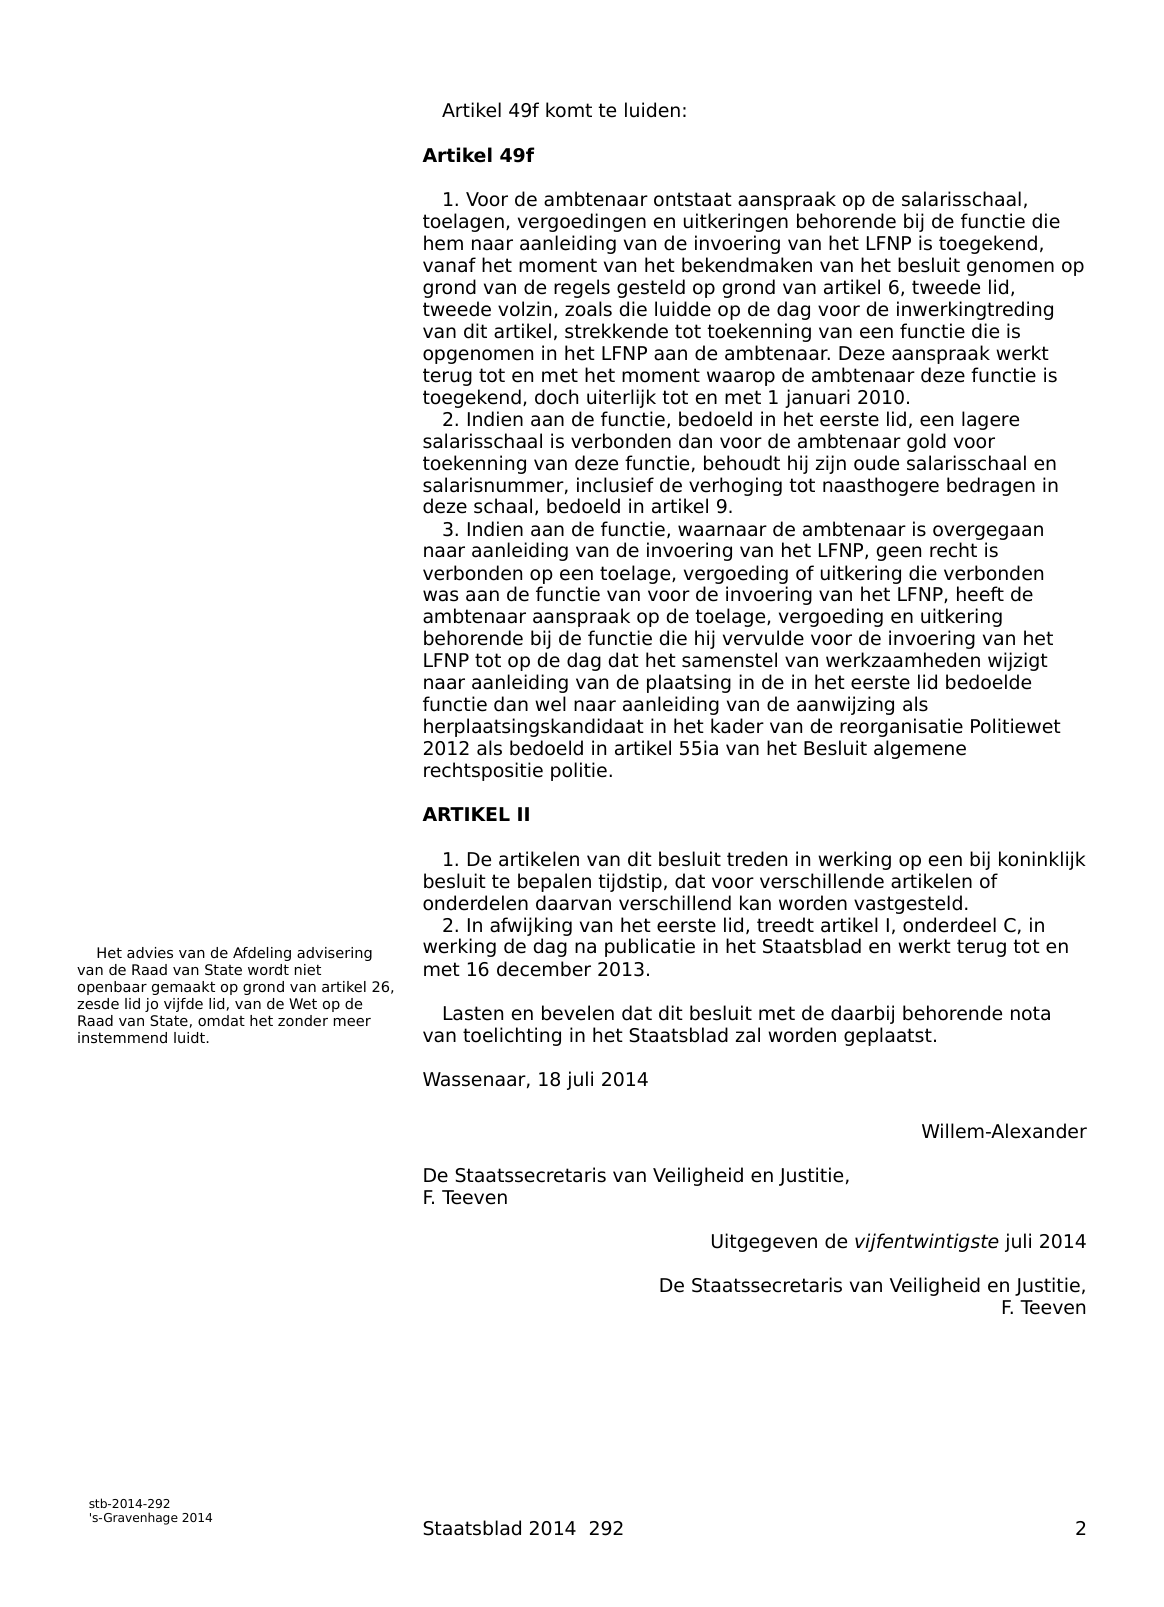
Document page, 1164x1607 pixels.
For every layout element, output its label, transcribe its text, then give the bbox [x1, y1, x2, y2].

subtitle Artikel 49f [422, 144, 1087, 167]
text Lasten en bevelen dat dit besluit met de daarbij behorende nota van toelichting in het Staatsblad zal worden geplaatst. [422, 1003, 1087, 1047]
text De Staatssecretaris van Veiligheid en Justitie, F. Teeven [422, 1275, 1087, 1319]
text Artikel 49f komt te luiden: [422, 100, 1087, 122]
text 2. In afwijking van het eerste lid, treedt artikel I, onderdeel C, in werking de dag na publicatie in het Staatsblad en werkt terug tot en met 16 december 2013. [422, 914, 1087, 980]
text stb-2014-292 [88, 1497, 323, 1511]
text 3. Indien aan de functie, waarnaar de ambtenaar is overgegaan naar aanleiding van de invoering van het LFNP, geen recht is verbonden op een toelage, vergoeding of uitkering die verbonden was aan de functie van voor de invoering van het LFNP, heeft de ambtenaar aanspraak op de toelage, vergoeding en uitkering behorende bij de functie die hij vervulde voor de invoering van het LFNP tot op de dag dat het samenstel van werkzaamheden wijzigt naar aanleiding van de plaatsing in de in het eerste lid bedoelde functie dan wel naar aanleiding van de aanwijzing als herplaatsingskandidaat in het kader van de reorganisatie Politiewet 2012 als bedoeld in artikel 55ia van het Besluit algemene rechtspositie politie. [422, 518, 1087, 782]
subtitle ARTIKEL II [422, 804, 1087, 826]
text Uitgegeven de vijfentwintigste juli 2014 [422, 1231, 1087, 1253]
text De Staatssecretaris van Veiligheid en Justitie, F. Teeven [422, 1165, 1087, 1209]
text 2. Indien aan de functie, bedoeld in het eerste lid, een lagere salarisschaal is verbonden dan voor de ambtenaar gold voor toekenning van deze functie, behoudt hij zijn oude salarisschaal en salarisnummer, inclusief de verhoging tot naasthogere bedragen in deze schaal, bedoeld in artikel 9. [422, 408, 1087, 518]
text 's-Gravenhage 2014 [88, 1511, 323, 1525]
text Wassenaar, 18 juli 2014 [422, 1069, 1087, 1091]
text Willem-Alexander [422, 1121, 1087, 1143]
text Het advies van de Afdeling advisering van de Raad van State wordt niet openbaar gemaakt op grond van artikel 26, zesde lid jo vijfde lid, van de Wet op de Raad van State, omdat het zonder meer instemmend luidt. [77, 945, 396, 1047]
text 1. Voor de ambtenaar ontstaat aanspraak op de salarisschaal, toelagen, vergoedingen en uitkeringen behorende bij de functie die hem naar aanleiding van de invoering van het LFNP is toegekend, vanaf het moment van het bekendmaken van het besluit genomen op grond van de regels gesteld op grond van artikel 6, tweede lid, tweede volzin, zoals die luidde op de dag voor de inwerkingtreding van dit artikel, strekkende tot toekenning van een functie die is opgenomen in het LFNP aan de ambtenaar. Deze aanspraak werkt terug tot en met het moment waarop de ambtenaar deze functie is toegekend, doch uiterlijk tot en met 1 januari 2010. [422, 189, 1087, 408]
text 1. De artikelen van dit besluit treden in werking op een bij koninklijk besluit te bepalen tijdstip, dat voor verschillende artikelen of onderdelen daarvan verschillend kan worden vastgesteld. [422, 848, 1087, 914]
